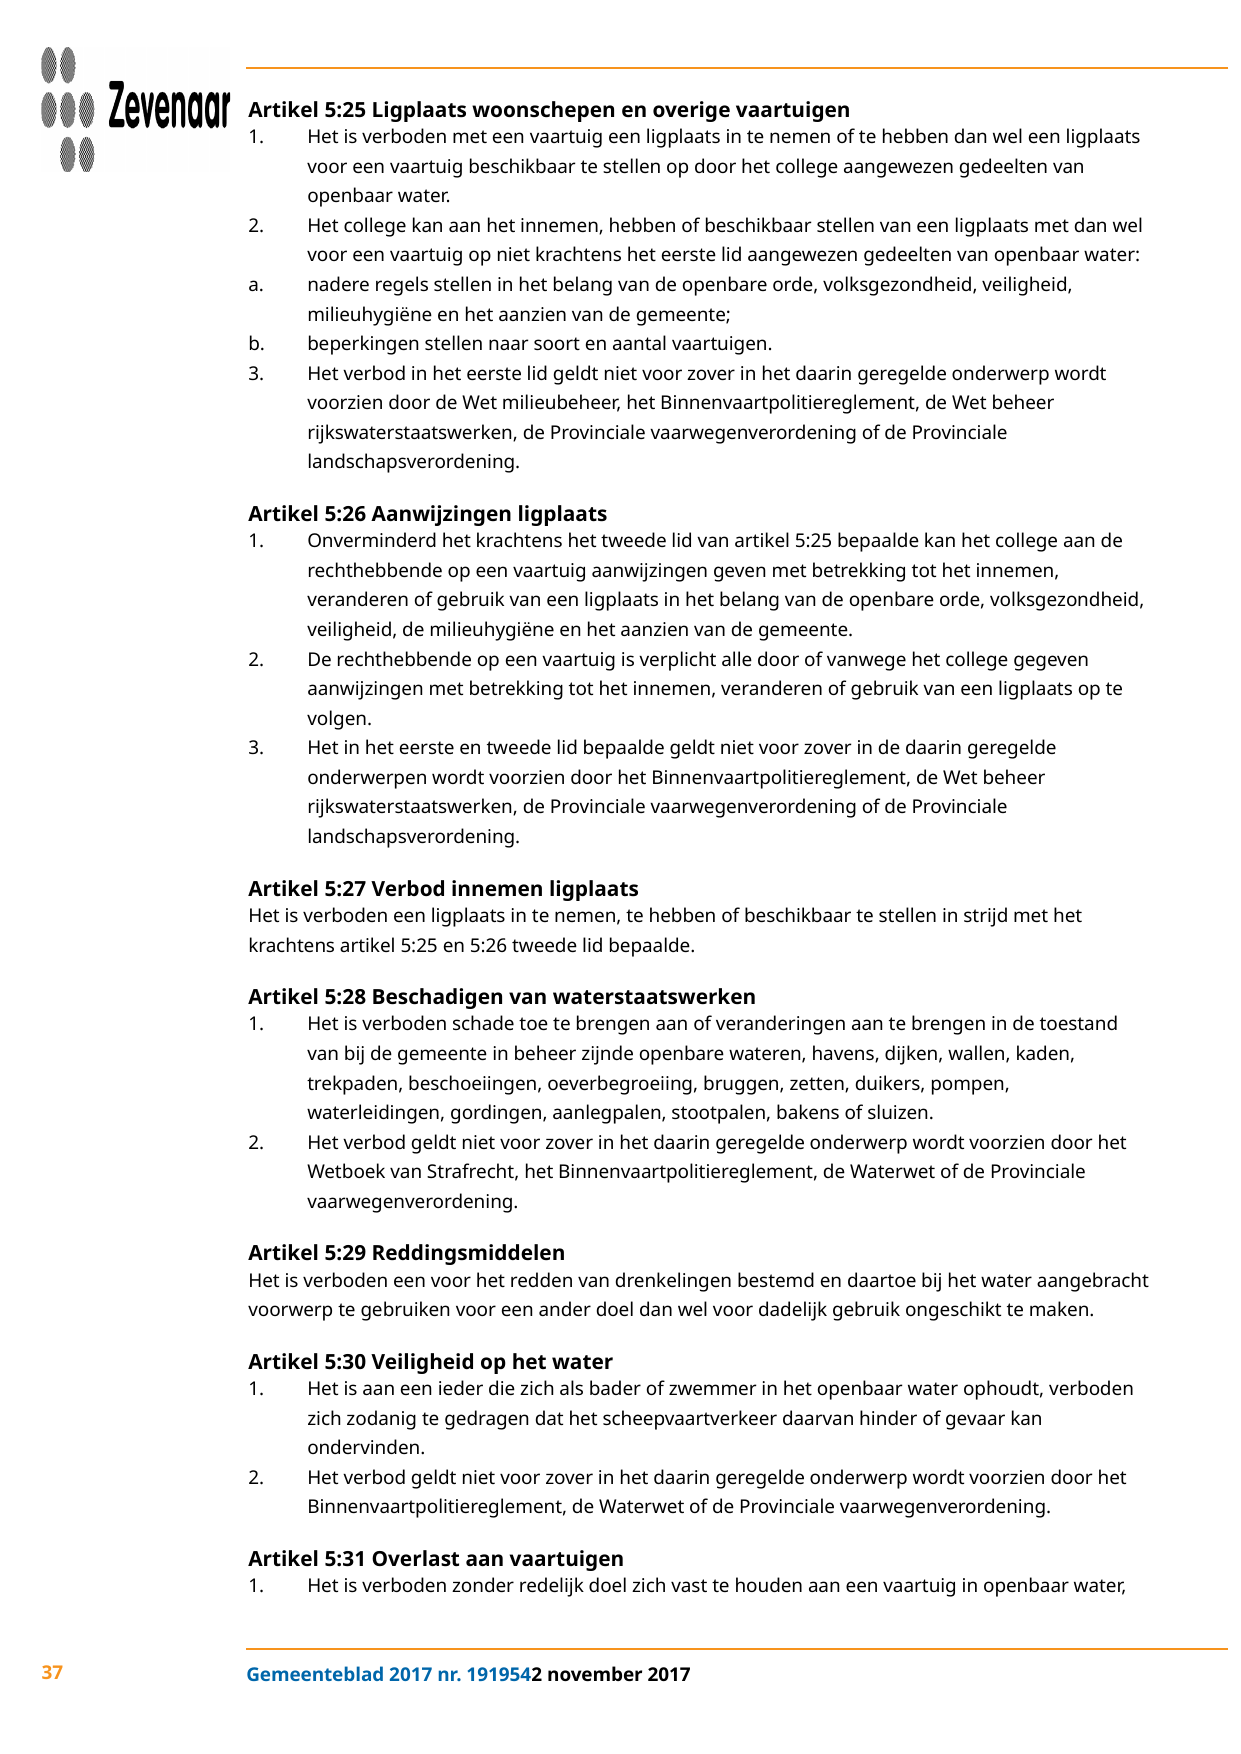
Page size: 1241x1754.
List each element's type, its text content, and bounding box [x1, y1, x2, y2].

text Het is verboden een voor het redden van drenkelingen bestemd en daartoe bij het water aangebracht voorwerp te gebruiken voor een ander doel dan wel voor dadelijk gebruik ongeschikt te maken. [248, 1267, 1152, 1322]
text Artikel 5:31 Overlast aan vaartuigen [248, 1544, 1152, 1573]
list Het is aan een ieder die zich als bader of zwemmer in het openbaar water ophoudt, verboden zich zodanig te gedragen dat het scheepvaartverkeer daarvan hinder of gevaar kan ondervinden. [248, 1375, 1152, 1460]
list beperkingen stellen naar soort en aantal vaartuigen. [248, 330, 1152, 356]
list Het verbod in het eerste lid geldt niet voor zover in het daarin geregelde onderwerp wordt voorzien door de Wet milieubeheer, het Binnenvaartpolitiereglement, de Wet beheer rijkswaterstaatswerken, de Provinciale vaarwegenverordening of de Provinciale landschapsverordening. [248, 360, 1152, 474]
list De rechthebbende op een vaartuig is verplicht alle door of vanwege het college gegeven aanwijzingen met betrekking tot het innemen, veranderen of gebruik van een ligplaats op te volgen. [248, 646, 1152, 731]
list Onverminderd het krachtens het tweede lid van artikel 5:25 bepaalde kan het college aan de rechthebbende op een vaartuig aanwijzingen geven met betrekking tot het innemen, veranderen of gebruik van een ligplaats in het belang van de openbare orde, volksgezondheid, veiligheid, de milieuhygiëne en het aanzien van de gemeente. [248, 527, 1152, 642]
list Het verbod geldt niet voor zover in het daarin geregelde onderwerp wordt voorzien door het Wetboek van Strafrecht, het Binnenvaartpolitiereglement, de Waterwet of de Provinciale vaarwegenverordening. [248, 1129, 1152, 1214]
text Artikel 5:25 Ligplaats woonschepen en overige vaartuigen [248, 95, 1152, 123]
list Het is verboden met een vaartuig een ligplaats in te nemen of te hebben dan wel een ligplaats voor een vaartuig beschikbaar te stellen op door het college aangewezen gedeelten van openbaar water. [248, 123, 1152, 208]
list Het is verboden zonder redelijk doel zich vast te houden aan een vaartuig in openbaar water, [248, 1573, 1152, 1598]
text Artikel 5:29 Reddingsmiddelen [248, 1238, 1152, 1267]
list Het verbod geldt niet voor zover in het daarin geregelde onderwerp wordt voorzien door het Binnenvaartpolitiereglement, de Waterwet of de Provinciale vaarwegenverordening. [248, 1464, 1152, 1519]
text Artikel 5:30 Veiligheid op het water [248, 1347, 1152, 1375]
text Artikel 5:27 Verbod innemen ligplaats [248, 874, 1152, 902]
text Het is verboden een ligplaats in te nemen, te hebben of beschikbaar te stellen in strijd met het krachtens artikel 5:25 en 5:26 tweede lid bepaalde. [248, 902, 1152, 957]
list Het is verboden schade toe te brengen aan of veranderingen aan te brengen in de toestand van bij de gemeente in beheer zijnde openbare wateren, havens, dijken, wallen, kaden, trekpaden, beschoeiingen, oeverbegroeiing, bruggen, zetten, duikers, pompen, waterleidingen, gordingen, aanlegpalen, stootpalen, bakens of sluizen. [248, 1011, 1152, 1125]
text Artikel 5:26 Aanwijzingen ligplaats [248, 499, 1152, 527]
list Het college kan aan het innemen, hebben of beschikbaar stellen van een ligplaats met dan wel voor een vaartuig op niet krachtens het eerste lid aangewezen gedeelten van openbaar water: [248, 212, 1152, 267]
list nadere regels stellen in het belang van de openbare orde, volksgezondheid, veiligheid, milieuhygiëne en het aanzien van de gemeente; [248, 271, 1152, 326]
picture [41, 47, 231, 172]
text Artikel 5:28 Beschadigen van waterstaatswerken [248, 982, 1152, 1011]
list Het in het eerste en tweede lid bepaalde geldt niet voor zover in de daarin geregelde onderwerpen wordt voorzien door het Binnenvaartpolitiereglement, de Wet beheer rijkswaterstaatswerken, de Provinciale vaarwegenverordening of de Provinciale landschapsverordening. [248, 734, 1152, 849]
